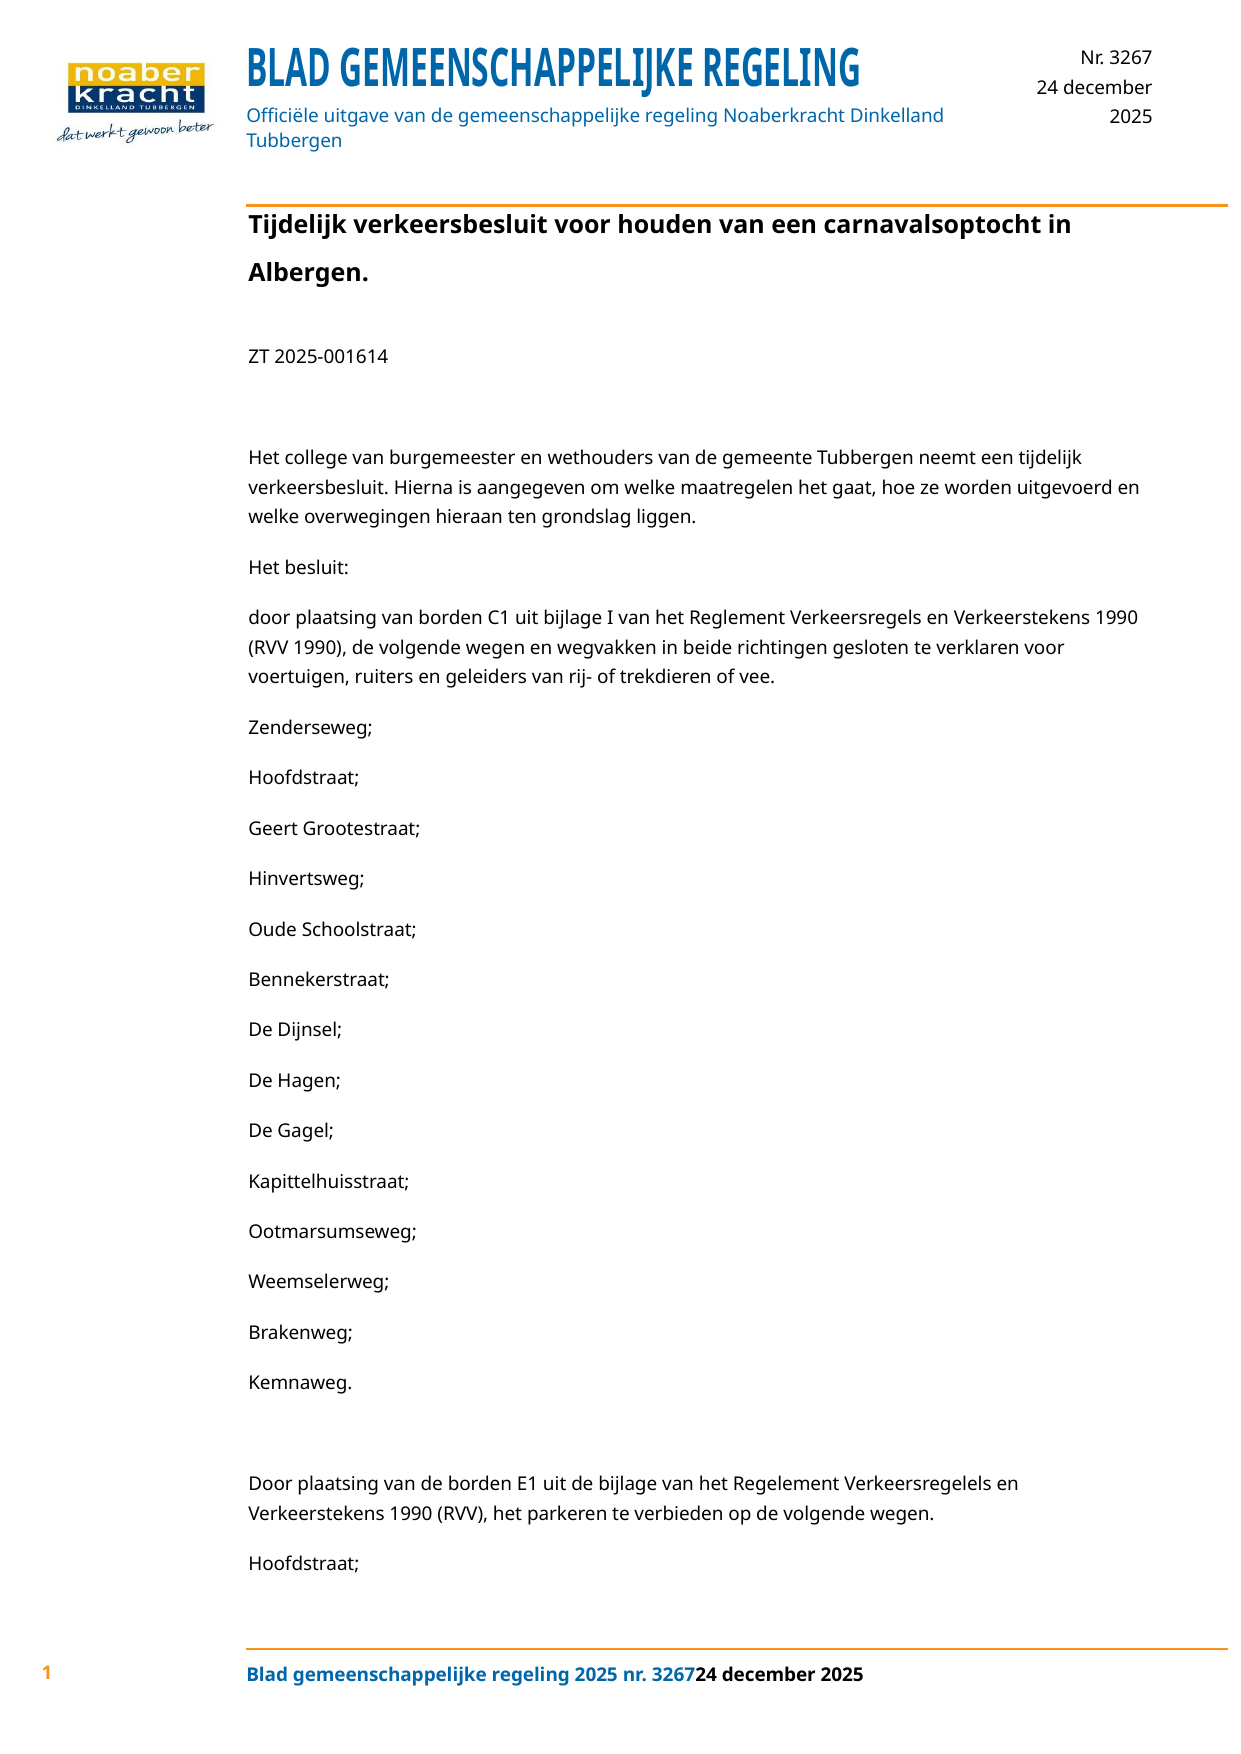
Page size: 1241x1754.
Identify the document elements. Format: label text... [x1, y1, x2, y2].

text Hoofdstraat; [248, 764, 1152, 790]
text Kapittelhuisstraat; [248, 1168, 1152, 1193]
picture [41, 47, 231, 172]
text Hoofdstraat; [248, 1550, 1152, 1576]
text door plaatsing van borden C1 uit bijlage I van het Reglement Verkeersregels en Verkeerstekens 1990 (RVV 1990), de volgende wegen en wegvakken in beide richtingen gesloten te verklaren voor voertuigen, ruiters en geleiders van rij- of trekdieren of vee. [248, 604, 1152, 689]
text De Hagen; [248, 1067, 1152, 1093]
text Oude Schoolstraat; [248, 916, 1152, 941]
text Het college van burgemeester en wethouders van de gemeente Tubbergen neemt een tijdelijk verkeersbesluit. Hierna is aangegeven om welke maatregelen het gaat, hoe ze worden uitgevoerd en welke overwegingen hieraan ten grondslag liggen. [248, 444, 1152, 529]
text Weemselerweg; [248, 1269, 1152, 1294]
text Geert Grootestraat; [248, 815, 1152, 841]
text Ootmarsumseweg; [248, 1218, 1152, 1244]
text Tijdelijk verkeersbesluit voor houden van een carnavalsoptocht in Albergen. [248, 207, 1152, 288]
text De Gagel; [248, 1117, 1152, 1143]
text Brakenweg; [248, 1319, 1152, 1345]
text ZT 2025-001614 [248, 344, 1152, 369]
text Bennekerstraat; [248, 966, 1152, 992]
text Het besluit: [248, 554, 1152, 580]
text Kemnaweg. [248, 1369, 1152, 1395]
text De Dijnsel; [248, 1017, 1152, 1042]
text Zenderseweg; [248, 714, 1152, 740]
text Hinvertsweg; [248, 865, 1152, 891]
text Door plaatsing van de borden E1 uit de bijlage van het Regelement Verkeersregelels en Verkeerstekens 1990 (RVV), het parkeren te verbieden op de volgende wegen. [248, 1470, 1152, 1526]
